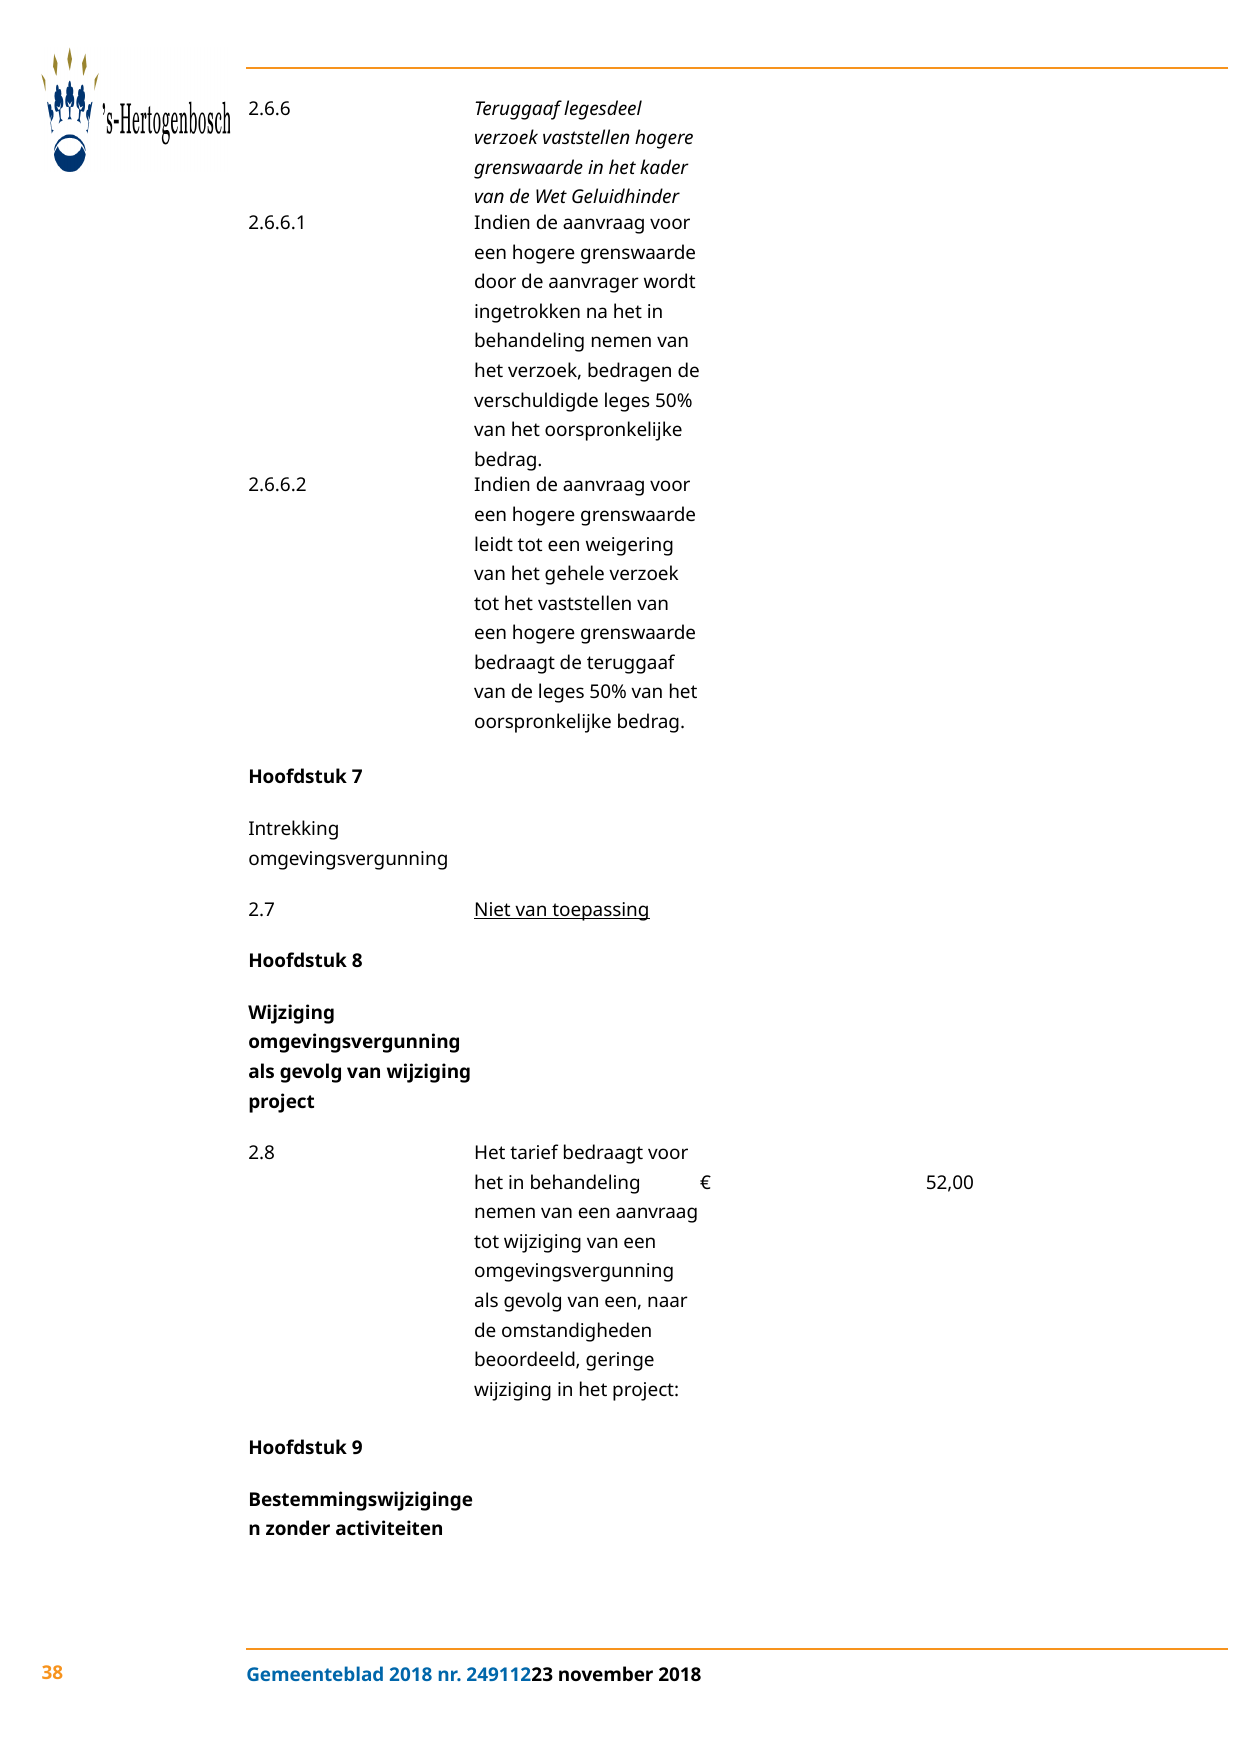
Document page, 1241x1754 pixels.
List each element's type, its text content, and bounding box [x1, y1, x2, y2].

table_cell [248, 922, 474, 948]
table_cell [926, 472, 1152, 734]
table_cell [700, 95, 926, 209]
table_cell [700, 896, 926, 922]
picture [41, 47, 231, 172]
table_cell Wijziging omgevingsvergunning als gevolg van wijziging project [248, 999, 474, 1113]
table_cell Hoofdstuk 8 [248, 948, 474, 973]
table_header Hoofdstuk 9 [248, 1435, 474, 1460]
table_cell [700, 209, 926, 472]
table_cell [926, 209, 1152, 472]
table_cell Intrekking omgevingsvergunning [248, 815, 474, 870]
table_cell Indien de aanvraag voor een hogere grenswaarde leidt tot een weigering van het gehele verzoek tot het vaststellen van een hogere grenswaarde bedraagt de teruggaaf van de leges 50% van het oorspronkelijke bedrag. [474, 472, 700, 734]
table_cell [248, 973, 474, 999]
table_cell [700, 472, 926, 734]
table_cell [926, 95, 1152, 209]
table_cell [926, 896, 1152, 922]
table_cell 2.7 [248, 896, 474, 922]
table_cell [248, 870, 474, 896]
table_cell € [700, 1139, 926, 1402]
table_cell Teruggaaf legesdeel verzoek vaststellen hogere grenswaarde in het kader van de Wet Geluidhinder [474, 95, 700, 209]
table_cell [248, 1541, 474, 1567]
table_cell [248, 1114, 474, 1139]
table_cell 52,00 [926, 1139, 1152, 1402]
table_cell 2.8 [248, 1139, 474, 1402]
table_cell 2.6.6.2 [248, 472, 474, 734]
table_cell [248, 789, 474, 815]
table_cell Niet van toepassing [474, 896, 700, 922]
table_cell Bestemmingswijzigingen zonder activiteiten [248, 1486, 474, 1541]
table_cell Indien de aanvraag voor een hogere grenswaarde door de aanvrager wordt ingetrokken na het in behandeling nemen van het verzoek, bedragen de verschuldigde leges 50% van het oorspronkelijke bedrag. [474, 209, 700, 472]
table_cell 2.6.6.1 [248, 209, 474, 472]
table_cell [248, 1460, 474, 1486]
table_cell 2.6.6 [248, 95, 474, 209]
table_cell Hoofdstuk 7 [248, 734, 474, 789]
table_cell Het tarief bedraagt voor het in behandeling nemen van een aanvraag tot wijziging van een omgevingsvergunning als gevolg van een, naar de omstandigheden beoordeeld, geringe wijziging in het project: [474, 1139, 700, 1402]
